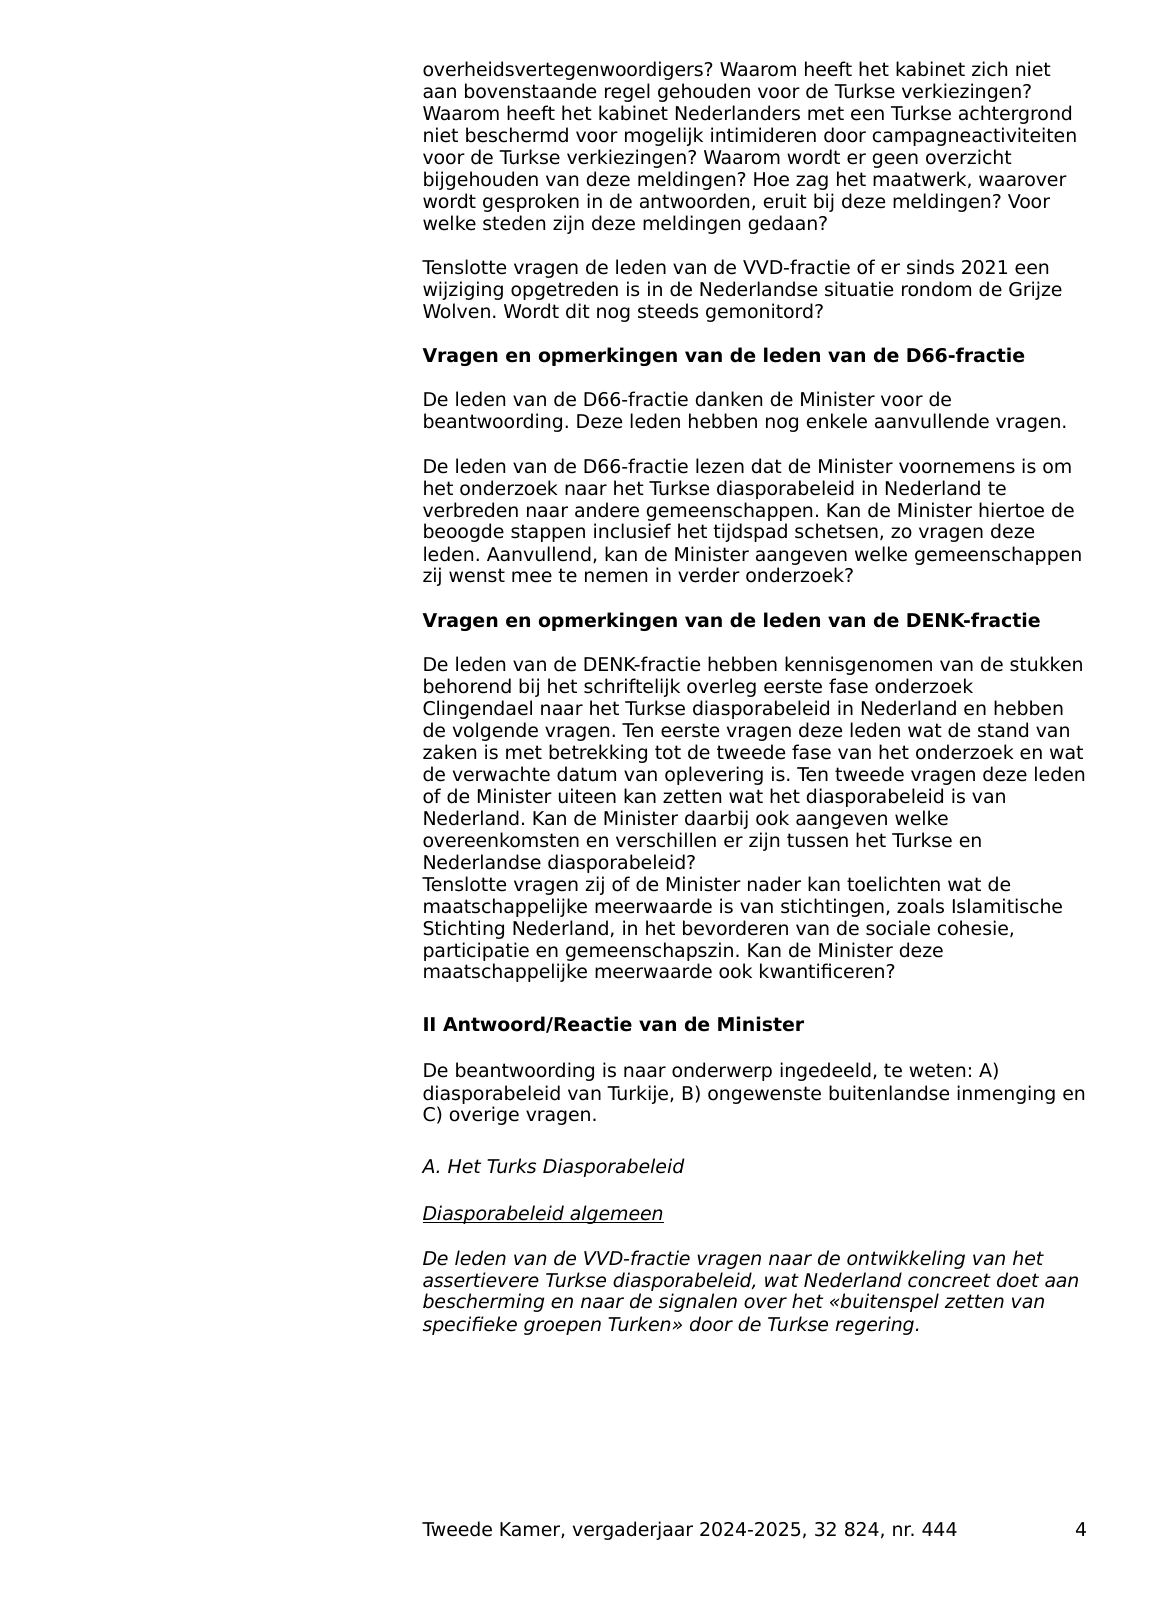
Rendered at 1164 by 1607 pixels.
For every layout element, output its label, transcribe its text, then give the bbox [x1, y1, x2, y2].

subtitle Vragen en opmerkingen van de leden van de DENK-fractie [422, 609, 1087, 632]
text De leden van de D66-fractie danken de Minister voor de beantwoording. Deze leden hebben nog enkele aanvullende vragen. [422, 389, 1087, 433]
subtitle Vragen en opmerkingen van de leden van de D66-fractie [422, 345, 1087, 367]
text De leden van de DENK-fractie hebben kennisgenomen van de stukken behorend bij het schriftelijk overleg eerste fase onderzoek Clingendael naar het Turkse diasporabeleid in Nederland en hebben de volgende vragen. Ten eerste vragen deze leden wat de stand van zaken is met betrekking tot de tweede fase van het onderzoek en wat de verwachte datum van oplevering is. Ten tweede vragen deze leden of de Minister uiteen kan zetten wat het diasporabeleid is van Nederland. Kan de Minister daarbij ook aangeven welke overeenkomsten en verschillen er zijn tussen het Turkse en Nederlandse diasporabeleid? [422, 654, 1087, 873]
subtitle Diasporabeleid algemeen [422, 1203, 1087, 1225]
text Tenslotte vragen de leden van de VVD-fractie of er sinds 2021 een wijziging opgetreden is in de Nederlandse situatie rondom de Grijze Wolven. Wordt dit nog steeds gemonitord? [422, 257, 1087, 323]
text De leden van de VVD-fractie vragen naar de ontwikkeling van het assertievere Turkse diasporabeleid, wat Nederland concreet doet aan bescherming en naar de signalen over het «buitenspel zetten van specifieke groepen Turken» door de Turkse regering. [422, 1247, 1087, 1335]
text overheidsvertegenwoordigers? Waarom heeft het kabinet zich niet aan bovenstaande regel gehouden voor de Turkse verkiezingen? Waarom heeft het kabinet Nederlanders met een Turkse achtergrond niet beschermd voor mogelijk intimideren door campagneactiviteiten voor de Turkse verkiezingen? Waarom wordt er geen overzicht bijgehouden van deze meldingen? Hoe zag het maatwerk, waarover wordt gesproken in de antwoorden, eruit bij deze meldingen? Voor welke steden zijn deze meldingen gedaan? [422, 59, 1087, 235]
text De beantwoording is naar onderwerp ingedeeld, te weten: A) diasporabeleid van Turkije, B) ongewenste buitenlandse inmenging en C) overige vragen. [422, 1060, 1087, 1126]
text De leden van de D66-fractie lezen dat de Minister voornemens is om het onderzoek naar het Turkse diasporabeleid in Nederland te verbreden naar andere gemeenschappen. Kan de Minister hiertoe de beoogde stappen inclusief het tijdspad schetsen, zo vragen deze leden. Aanvullend, kan de Minister aangeven welke gemeenschappen zij wenst mee te nemen in verder onderzoek? [422, 456, 1087, 587]
subtitle A. Het Turks Diasporabeleid [422, 1156, 1087, 1178]
text Tenslotte vragen zij of de Minister nader kan toelichten wat de maatschappelijke meerwaarde is van stichtingen, zoals Islamitische Stichting Nederland, in het bevorderen van de sociale cohesie, participatie en gemeenschapszin. Kan de Minister deze maatschappelijke meerwaarde ook kwantificeren? [422, 873, 1087, 983]
subtitle II Antwoord/Reactie van de Minister [422, 1013, 1087, 1035]
